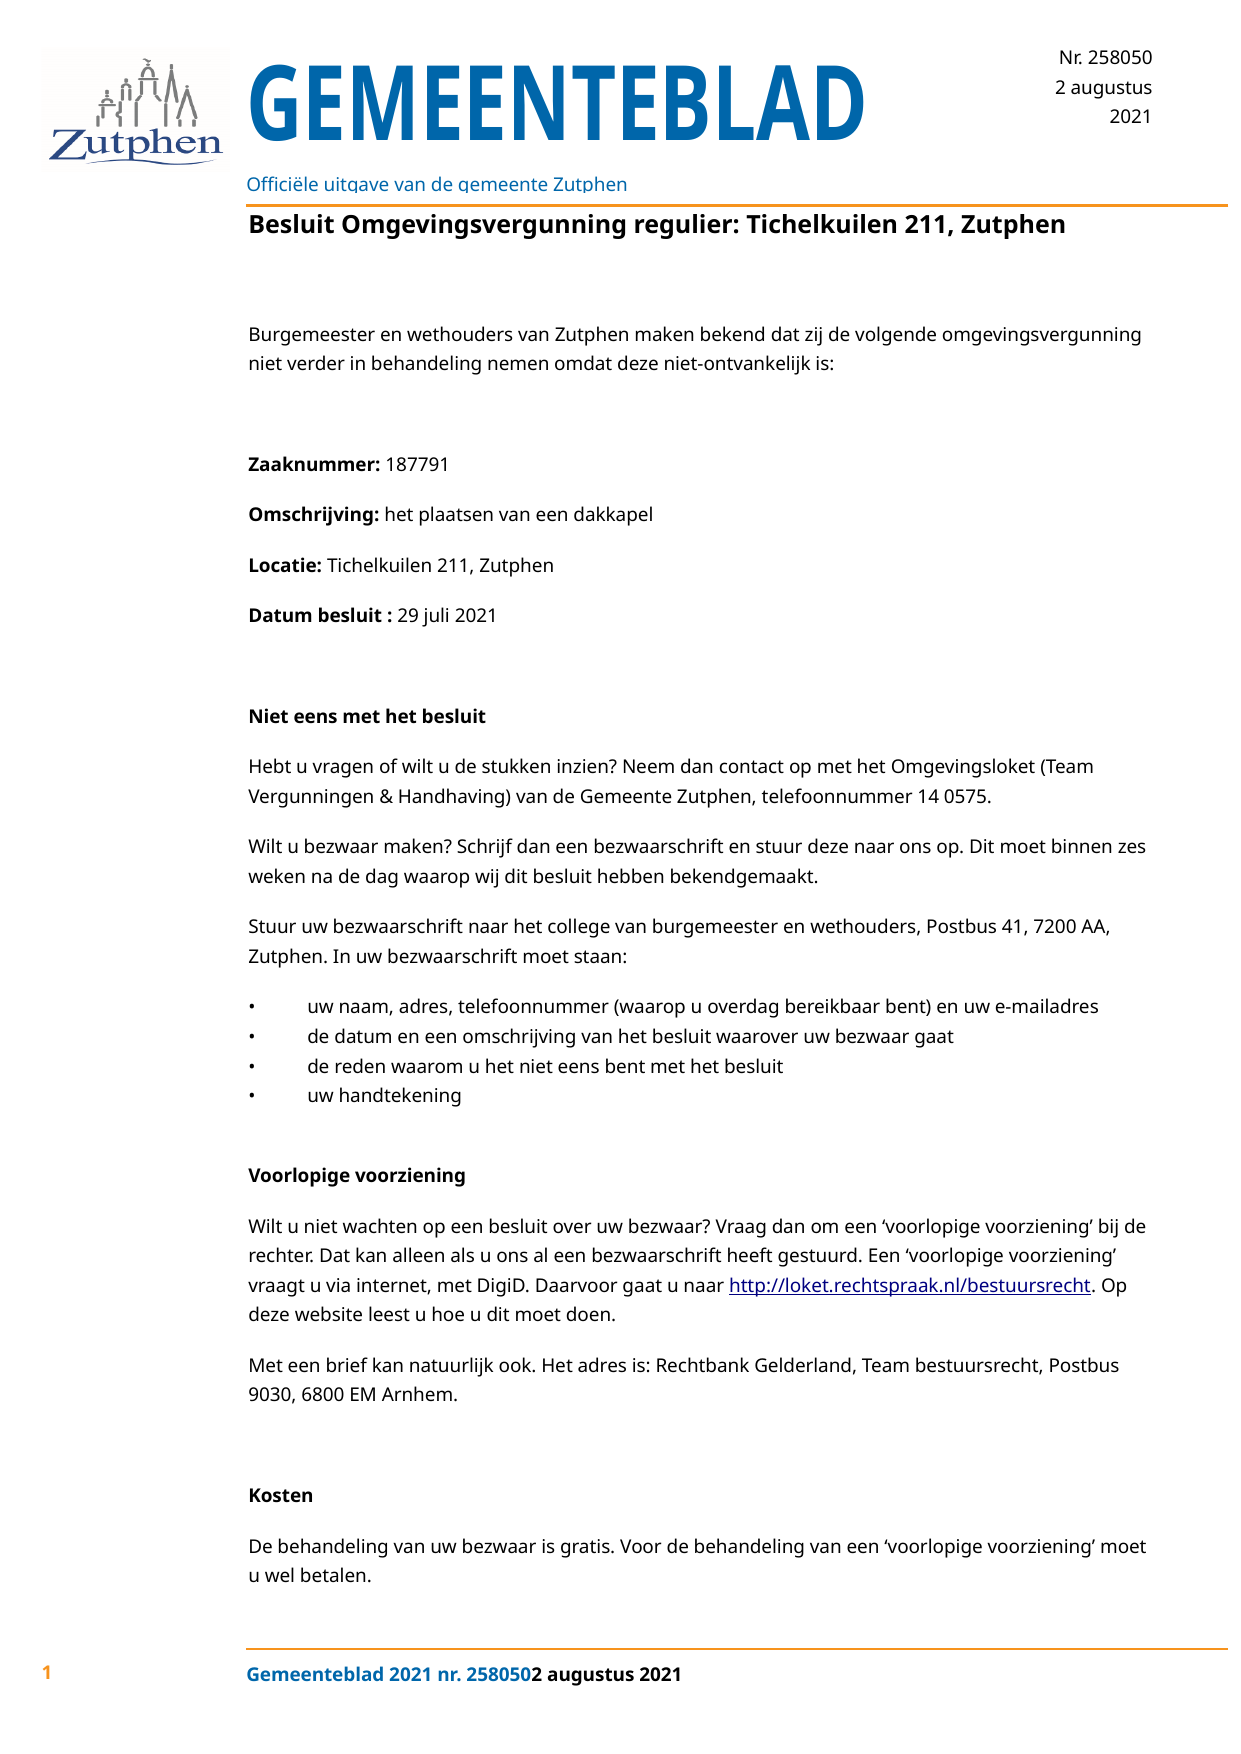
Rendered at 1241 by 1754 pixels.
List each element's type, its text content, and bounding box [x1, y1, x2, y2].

text Burgemeester en wethouders van Zutphen maken bekend dat zij de volgende omgevingsvergunning niet verder in behandeling nemen omdat deze niet-ontvankelijk is: [248, 321, 1152, 376]
text Met een brief kan natuurlijk ook. Het adres is: Rechtbank Gelderland, Team bestuursrecht, Postbus 9030, 6800 EM Arnhem. [248, 1352, 1152, 1407]
text Voorlopige voorziening [248, 1162, 1152, 1188]
text Niet eens met het besluit [248, 703, 1152, 729]
text Kosten [248, 1482, 1152, 1508]
text Hebt u vragen of wilt u de stukken inzien? Neem dan contact op met het Omgevingsloket (Team Vergunningen & Handhaving) van de Gemeente Zutphen, telefoonnummer 14 0575. [248, 754, 1152, 809]
list uw handtekening [248, 1082, 1152, 1108]
list uw naam, adres, telefoonnummer (waarop u overdag bereikbaar bent) en uw e-mailadres [248, 994, 1152, 1019]
text De behandeling van uw bezwaar is gratis. Voor de behandeling van een ‘voorlopige voorziening’ moet u wel betalen. [248, 1533, 1152, 1588]
list de reden waarom u het niet eens bent met het besluit [248, 1053, 1152, 1078]
text Datum besluit : 29 juli 2021 [248, 602, 1152, 628]
text Wilt u niet wachten op een besluit over uw bezwaar? Vraag dan om een ‘voorlopige voorziening’ bij de rechter. Dat kan alleen als u ons al een bezwaarschrift heeft gestuurd. Een ‘voorlopige voorziening’ vraagt u via internet, met DigiD. Daarvoor gaat u naar http://loket.rechtspraak.nl/bestuursrecht. Op deze website leest u hoe u dit moet doen. [248, 1213, 1152, 1327]
text Besluit Omgevingsvergunning regulier: Tichelkuilen 211, Zutphen [248, 207, 1152, 241]
text Locatie: Tichelkuilen 211, Zutphen [248, 552, 1152, 578]
text Wilt u bezwaar maken? Schrijf dan een bezwaarschrift en stuur deze naar ons op. Dit moet binnen zes weken na de dag waarop wij dit besluit hebben bekendgemaakt. [248, 834, 1152, 889]
picture [41, 47, 231, 172]
text Stuur uw bezwaarschrift naar het college van burgemeester en wethouders, Postbus 41, 7200 AA, Zutphen. In uw bezwaarschrift moet staan: [248, 914, 1152, 969]
text Omschrijving: het plaatsen van een dakkapel [248, 502, 1152, 527]
list de datum en een omschrijving van het besluit waarover uw bezwaar gaat [248, 1023, 1152, 1049]
text Zaaknummer: 187791 [248, 451, 1152, 477]
